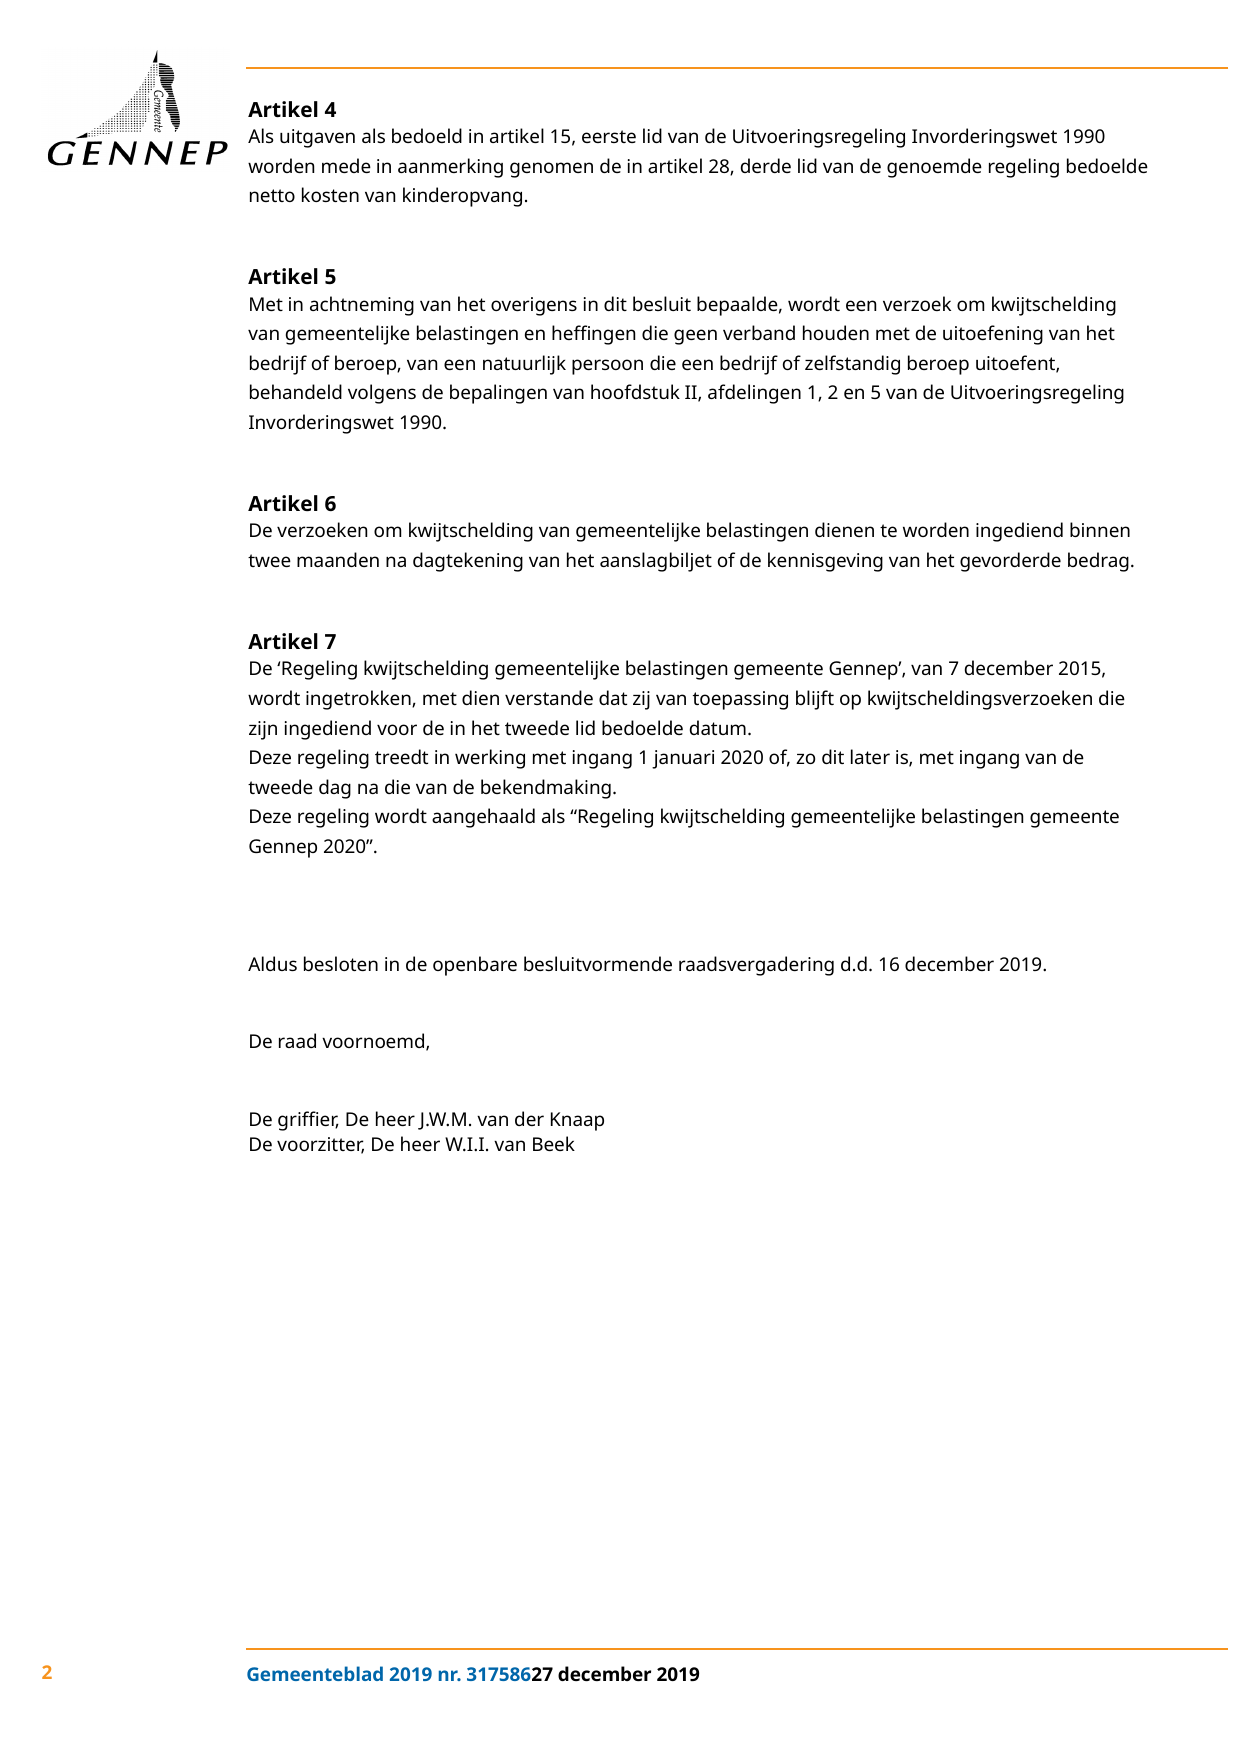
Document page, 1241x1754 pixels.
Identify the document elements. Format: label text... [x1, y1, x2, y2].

text Als uitgaven als bedoeld in artikel 15, eerste lid van de Uitvoeringsregeling Invorderingswet 1990 worden mede in aanmerking genomen de in artikel 28, derde lid van de genoemde regeling bedoelde netto kosten van kinderopvang. [248, 123, 1152, 208]
picture [41, 47, 231, 172]
text Artikel 4 [248, 95, 1152, 123]
text Aldus besloten in de openbare besluitvormende raadsvergadering d.d. 16 december 2019. [248, 951, 1152, 977]
text Met in achtneming van het overigens in dit besluit bepaalde, wordt een verzoek om kwijtschelding van gemeentelijke belastingen en heffingen die geen verband houden met de uitoefening van het bedrijf of beroep, van een natuurlijk persoon die een bedrijf of zelfstandig beroep uitoefent, behandeld volgens de bepalingen van hoofdstuk II, afdelingen 1, 2 en 5 van de Uitvoeringsregeling Invorderingswet 1990. [248, 291, 1152, 435]
text Artikel 7 [248, 627, 1152, 656]
text De verzoeken om kwijtschelding van gemeentelijke belastingen dienen te worden ingediend binnen twee maanden na dagtekening van het aanslagbiljet of de kennisgeving van het gevorderde bedrag. [248, 518, 1152, 573]
text Artikel 5 [248, 262, 1152, 291]
text De raad voornoemd, [248, 1029, 1152, 1054]
text De ‘Regeling kwijtschelding gemeentelijke belastingen gemeente Gennep’, van 7 december 2015, wordt ingetrokken, met dien verstande dat zij van toepassing blijft op kwijtscheldingsverzoeken die zijn ingediend voor de in het tweede lid bedoelde datum. [248, 656, 1152, 741]
text Deze regeling wordt aangehaald als “Regeling kwijtschelding gemeentelijke belastingen gemeente Gennep 2020”. [248, 803, 1152, 859]
text Deze regeling treedt in werking met ingang 1 januari 2020 of, zo dit later is, met ingang van de tweede dag na die van de bekendmaking. [248, 744, 1152, 800]
text De griffier, De heer J.W.M. van der Knaap [248, 1106, 1152, 1132]
text Artikel 6 [248, 489, 1152, 518]
text De voorzitter, De heer W.I.I. van Beek [248, 1132, 1152, 1157]
